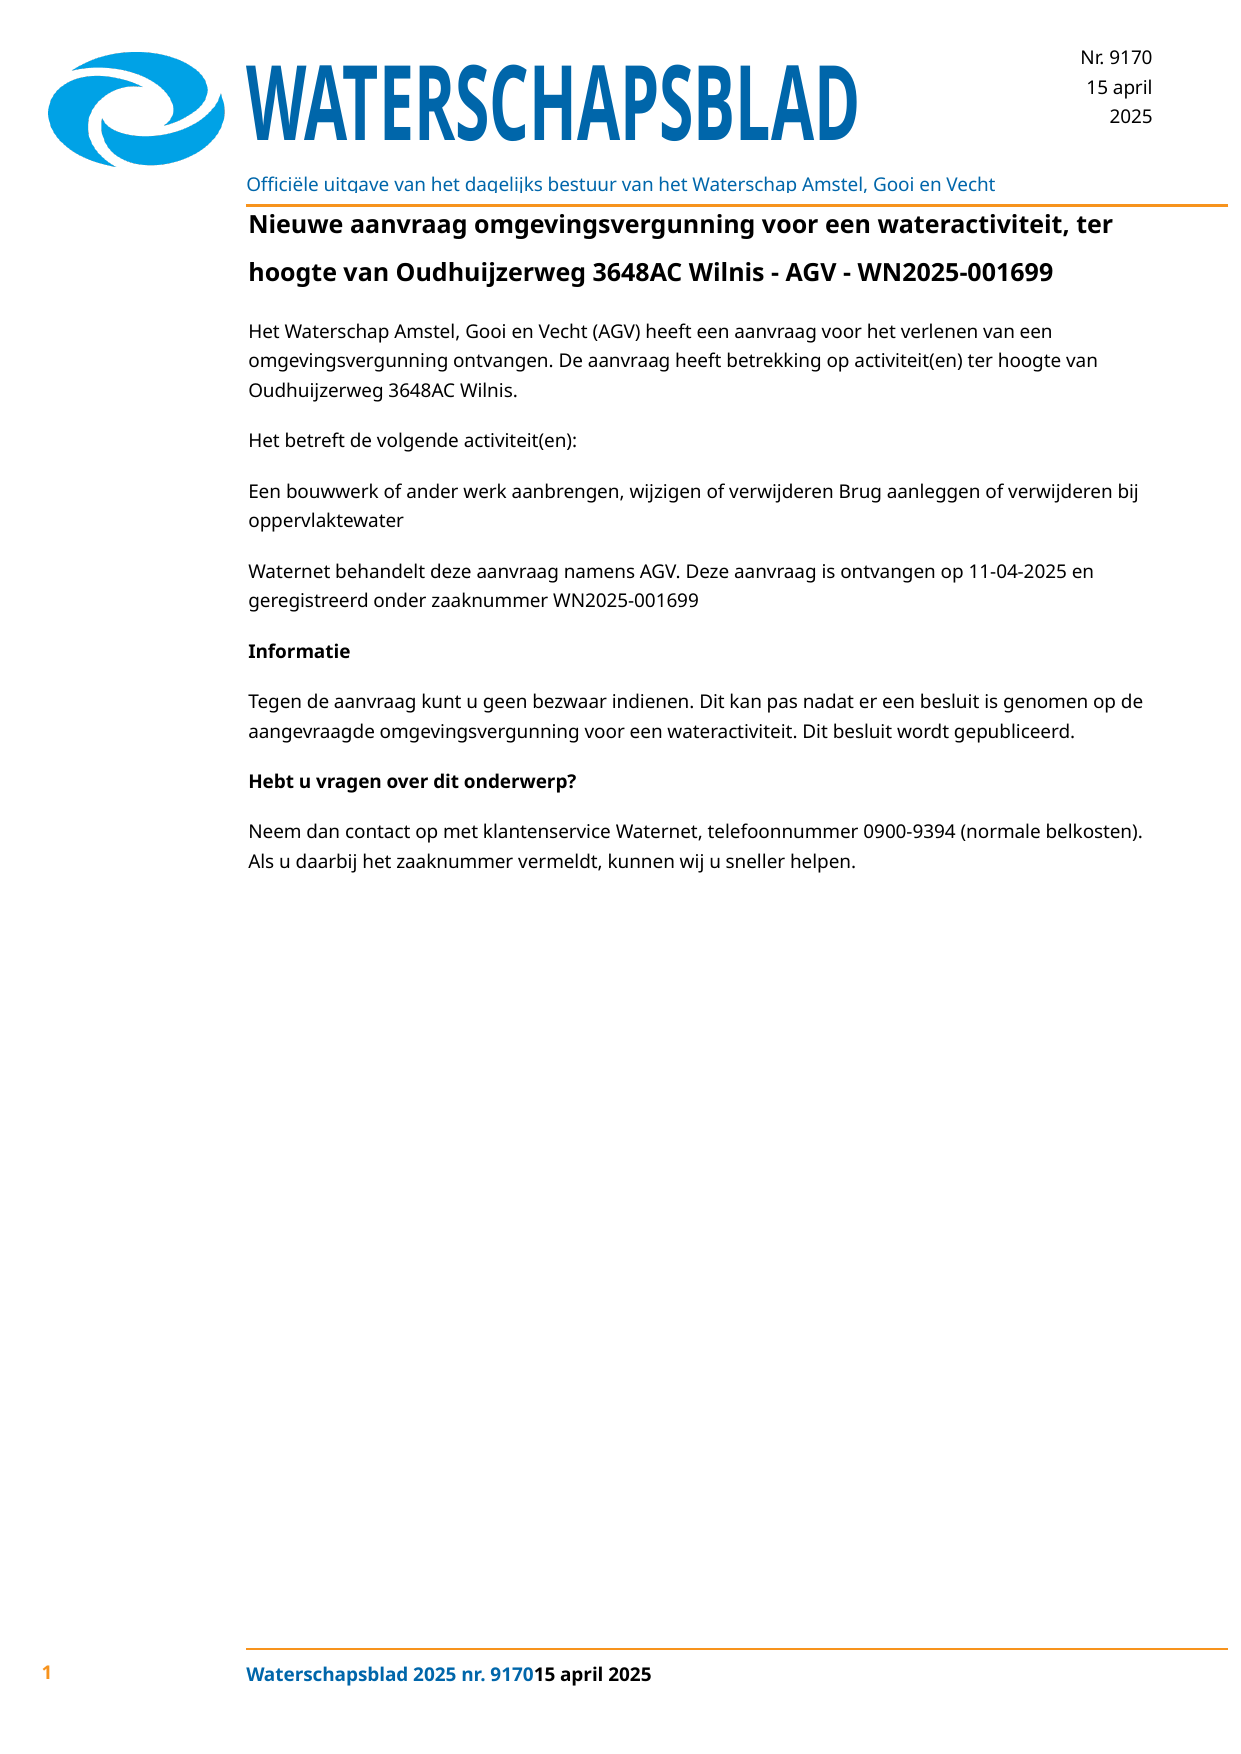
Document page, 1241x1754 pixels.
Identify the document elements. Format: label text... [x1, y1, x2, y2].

text Neem dan contact op met klantenservice Waternet, telefoonnummer 0900-9394 (normale belkosten). Als u daarbij het zaaknummer vermeldt, kunnen wij u sneller helpen. [248, 819, 1152, 874]
text Het Waterschap Amstel, Gooi en Vecht (AGV) heeft een aanvraag voor het verlenen van een omgevingsvergunning ontvangen. De aanvraag heeft betrekking op activiteit(en) ter hoogte van Oudhuijzerweg 3648AC Wilnis. [248, 318, 1152, 403]
text Het betreft de volgende activiteit(en): [248, 427, 1152, 453]
text Hebt u vragen over dit onderwerp? [248, 768, 1152, 794]
text Een bouwwerk of ander werk aanbrengen, wijzigen of verwijderen Brug aanleggen of verwijderen bij oppervlaktewater [248, 478, 1152, 533]
text Waternet behandelt deze aanvraag namens AGV. Deze aanvraag is ontvangen op 11-04-2025 en geregistreerd onder zaaknummer WN2025-001699 [248, 558, 1152, 613]
picture [41, 47, 231, 172]
text Tegen de aanvraag kunt u geen bezwaar indienen. Dit kan pas nadat er een besluit is genomen op de aangevraagde omgevingsvergunning voor een wateractiviteit. Dit besluit wordt gepubliceerd. [248, 688, 1152, 744]
text Nieuwe aanvraag omgevingsvergunning voor een wateractiviteit, ter hoogte van Oudhuijzerweg 3648AC Wilnis - AGV - WN2025-001699 [248, 207, 1152, 288]
text Informatie [248, 638, 1152, 664]
